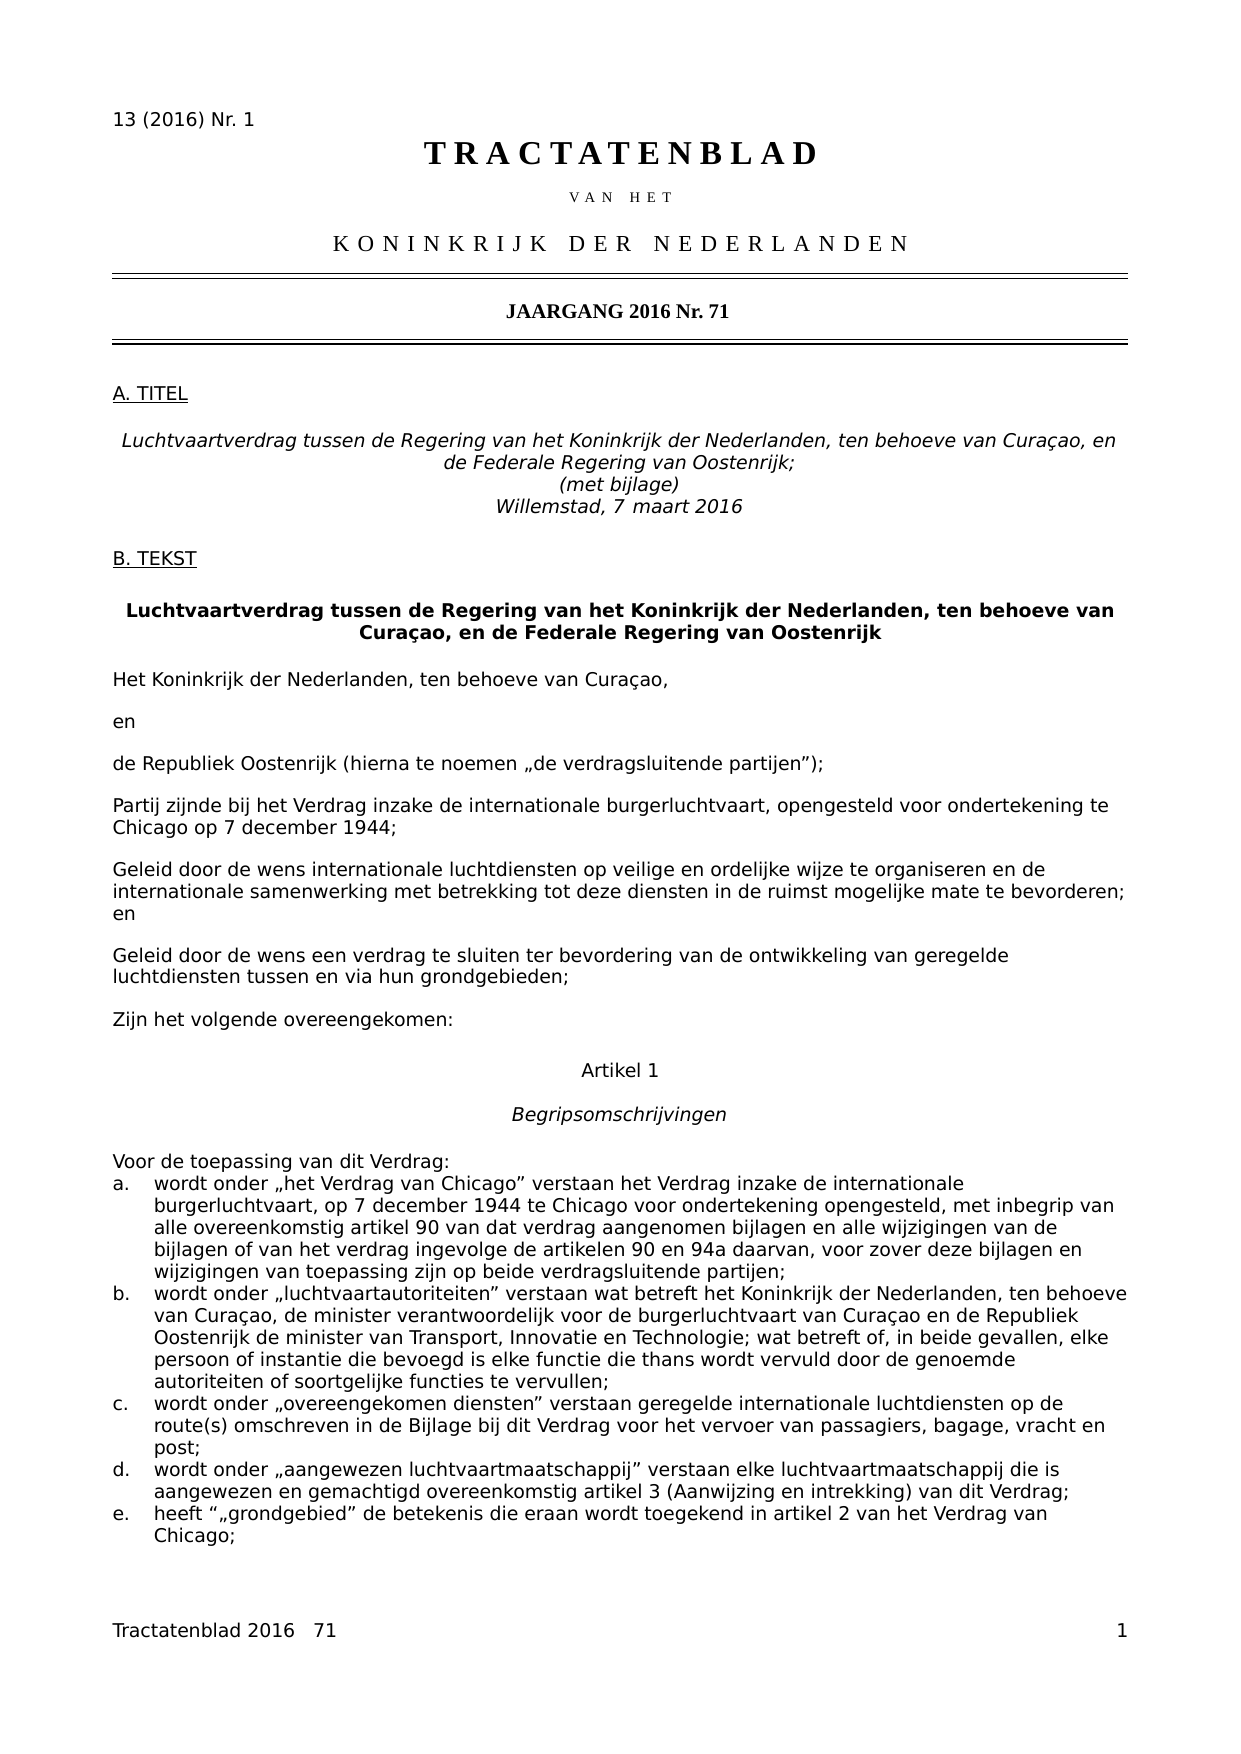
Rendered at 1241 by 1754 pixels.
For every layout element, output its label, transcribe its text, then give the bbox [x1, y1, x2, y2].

subtitle B. TEKST [112, 548, 1128, 570]
text Geleid door de wens internationale luchtdiensten op veilige en ordelijke wijze te organiseren en de internationale samenwerking met betrekking tot deze diensten in de ruimst mogelijke mate te bevorderen; en [112, 858, 1128, 924]
text Willemstad, 7 maart 2016 [112, 496, 1128, 518]
text en [112, 711, 1128, 733]
text Het Koninkrijk der Nederlanden, ten behoeve van Curaçao, [112, 669, 1128, 691]
text de Republiek Oostenrijk (hierna te noemen „de verdragsluitende partijen”); [112, 753, 1128, 774]
text Zijn het volgende overeengekomen: [112, 1008, 1128, 1030]
subtitle A. TITEL [112, 383, 1128, 405]
text c. wordt onder „overeengekomen diensten” verstaan geregelde internationale luchtdiensten op de route(s) omschreven in de Bijlage bij dit Verdrag voor het vervoer van passagiers, bagage, vracht en post; [112, 1393, 1128, 1459]
text Partij zijnde bij het Verdrag inzake de internationale burgerluchtvaart, opengesteld voor ondertekening te Chicago op 7 december 1944; [112, 794, 1128, 838]
text VAN HET [112, 189, 1128, 206]
text b. wordt onder „luchtvaartautoriteiten” verstaan wat betreft het Koninkrijk der Nederlanden, ten behoeve van Curaçao, de minister verantwoordelijk voor de burgerluchtvaart van Curaçao en de Republiek Oostenrijk de minister van Transport, Innovatie en Technologie; wat betreft of, in beide gevallen, elke persoon of instantie die bevoegd is elke functie die thans wordt vervuld door de genoemde autoriteiten of soortgelijke functies te vervullen; [112, 1283, 1128, 1393]
text a. wordt onder „het Verdrag van Chicago” verstaan het Verdrag inzake de internationale burgerluchtvaart, op 7 december 1944 te Chicago voor ondertekening opengesteld, met inbegrip van alle overeenkomstig artikel 90 van dat verdrag aangenomen bijlagen en alle wijzigingen van de bijlagen of van het verdrag ingevolge de artikelen 90 en 94a daarvan, voor zover deze bijlagen en wijzigingen van toepassing zijn op beide verdragsluitende partijen; [112, 1173, 1128, 1283]
text e. heeft “„grondgebied” de betekenis die eraan wordt toegekend in artikel 2 van het Verdrag van Chicago; [112, 1503, 1128, 1547]
text d. wordt onder „aangewezen luchtvaartmaatschappij” verstaan elke luchtvaartmaatschappij die is aangewezen en gemachtigd overeenkomstig artikel 3 (Aanwijzing en intrekking) van dit Verdrag; [112, 1459, 1128, 1503]
text TRACTATENBLAD [112, 133, 1128, 172]
text Luchtvaartverdrag tussen de Regering van het Koninkrijk der Nederlanden, ten behoeve van Curaçao, en de Federale Regering van Oostenrijk; [112, 430, 1128, 474]
text Geleid door de wens een verdrag te sluiten ter bevordering van de ontwikkeling van geregelde luchtdiensten tussen en via hun grondgebieden; [112, 944, 1128, 988]
subtitle Artikel 1 Begripsomschrijvingen [112, 1060, 1128, 1126]
text JAARGANG 2016 Nr. 71 [112, 299, 1128, 323]
text KONINKRIJK DER NEDERLANDEN [112, 229, 1128, 256]
text Voor de toepassing van dit Verdrag: [112, 1151, 1128, 1173]
text (met bijlage) [112, 474, 1128, 496]
subtitle Luchtvaartverdrag tussen de Regering van het Koninkrijk der Nederlanden, ten behoeve van Curaçao, en de Federale Regering van Oostenrijk [112, 600, 1128, 644]
text 13 (2016) Nr. 1 [112, 109, 1128, 131]
